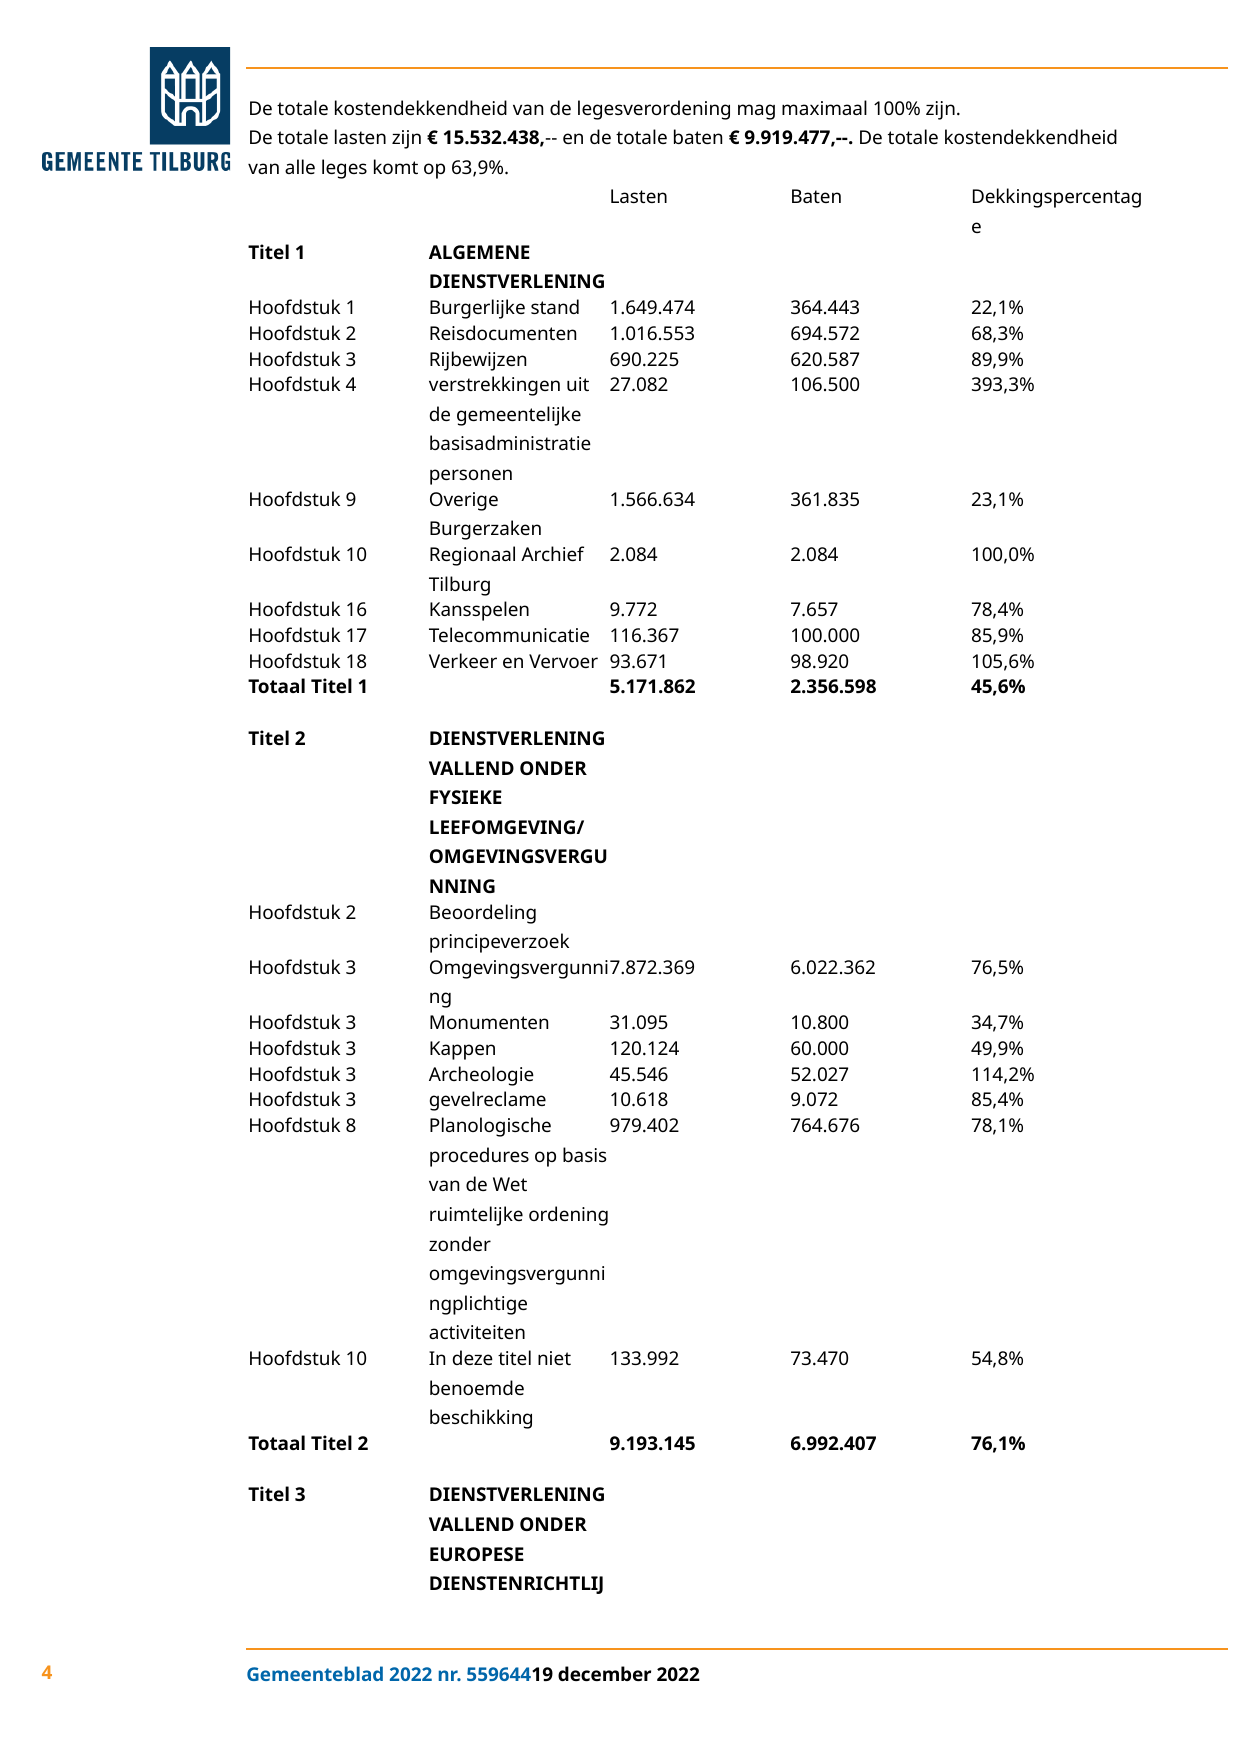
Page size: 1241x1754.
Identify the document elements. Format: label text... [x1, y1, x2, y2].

table_cell 361.835 [790, 486, 971, 541]
table_cell 34,7% [971, 1010, 1152, 1035]
table_cell 85,9% [971, 622, 1152, 648]
table_cell 31.095 [609, 1010, 790, 1035]
table_cell Hoofdstuk 1 [248, 294, 429, 320]
table_cell 60.000 [790, 1035, 971, 1061]
table_cell 1.016.553 [609, 320, 790, 346]
table_cell 98.920 [790, 648, 971, 674]
table_cell 6.992.407 [790, 1430, 971, 1456]
table_cell Totaal Titel 1 [248, 674, 429, 699]
table_cell 764.676 [790, 1113, 971, 1345]
table_cell Regionaal Archief Tilburg [429, 541, 609, 597]
table_cell 76,5% [971, 954, 1152, 1009]
table_cell Titel 2 [248, 725, 429, 899]
table_header Dekkingspercentage [971, 184, 1152, 239]
table_cell Hoofdstuk 3 [248, 1035, 429, 1061]
table_cell 694.572 [790, 320, 971, 346]
table_cell 364.443 [790, 294, 971, 320]
table_cell [609, 1482, 790, 1596]
table_cell [790, 899, 971, 954]
table_cell [609, 725, 790, 899]
table_cell Hoofdstuk 3 [248, 1010, 429, 1035]
table_cell 5.171.862 [609, 674, 790, 699]
table_cell Beoordeling principeverzoek [429, 899, 609, 954]
table_cell 979.402 [609, 1113, 790, 1345]
table_cell Hoofdstuk 16 [248, 597, 429, 622]
table_cell Titel 1 [248, 239, 429, 294]
table_cell 100,0% [971, 541, 1152, 597]
table_cell Titel 3 [248, 1482, 429, 1596]
table_cell 10.618 [609, 1087, 790, 1112]
table_cell Hoofdstuk 8 [248, 1113, 429, 1345]
table_cell 2.356.598 [790, 674, 971, 699]
table_cell 6.022.362 [790, 954, 971, 1009]
table_cell 7.657 [790, 597, 971, 622]
table_header [429, 184, 609, 239]
table_cell Hoofdstuk 10 [248, 541, 429, 597]
table_cell [429, 1430, 609, 1456]
table_cell [609, 239, 790, 294]
table_cell Burgerlijke stand [429, 294, 609, 320]
table_cell Hoofdstuk 2 [248, 320, 429, 346]
table_cell [790, 1482, 971, 1596]
table_cell 93.671 [609, 648, 790, 674]
table_cell Hoofdstuk 3 [248, 954, 429, 1009]
table_cell 114,2% [971, 1061, 1152, 1087]
table_cell 393,3% [971, 371, 1152, 486]
table_cell Hoofdstuk 18 [248, 648, 429, 674]
table_cell 49,9% [971, 1035, 1152, 1061]
table_cell [971, 725, 1152, 899]
table_header Lasten [609, 184, 790, 239]
table_cell Archeologie [429, 1061, 609, 1087]
table_cell 690.225 [609, 346, 790, 371]
table_cell [790, 239, 971, 294]
table_cell 10.800 [790, 1010, 971, 1035]
table_cell ALGEMENE DIENSTVERLENING [429, 239, 609, 294]
table_cell 68,3% [971, 320, 1152, 346]
table_cell [971, 700, 1152, 725]
text De totale lasten zijn € 15.532.438,-- en de totale baten € 9.919.477,--. De totale kostendekkendheid van alle leges komt op 63,9%. [248, 124, 1152, 180]
table_cell Hoofdstuk 2 [248, 899, 429, 954]
table_cell [609, 700, 790, 725]
table_cell [971, 1482, 1152, 1596]
table_cell 73.470 [790, 1345, 971, 1430]
table_cell [248, 700, 429, 725]
table_cell 45.546 [609, 1061, 790, 1087]
table_cell 76,1% [971, 1430, 1152, 1456]
table_cell [790, 725, 971, 899]
table_cell [609, 899, 790, 954]
table_cell 7.872.369 [609, 954, 790, 1009]
table_cell 9.193.145 [609, 1430, 790, 1456]
table_cell 27.082 [609, 371, 790, 486]
table_cell 106.500 [790, 371, 971, 486]
table_cell Reisdocumenten [429, 320, 609, 346]
table_cell 1.566.634 [609, 486, 790, 541]
table_cell Totaal Titel 2 [248, 1430, 429, 1456]
text De totale kostendekkendheid van de legesverordening mag maximaal 100% zijn. [248, 95, 1152, 121]
table_cell [429, 674, 609, 699]
table_cell 620.587 [790, 346, 971, 371]
table_cell [248, 1456, 429, 1482]
table_header [248, 184, 429, 239]
table_cell [790, 1456, 971, 1482]
picture [41, 47, 231, 172]
table_cell Hoofdstuk 3 [248, 1061, 429, 1087]
table_cell [790, 700, 971, 725]
table_cell 116.367 [609, 622, 790, 648]
table_cell Overige Burgerzaken [429, 486, 609, 541]
table_cell Hoofdstuk 17 [248, 622, 429, 648]
table_cell 133.992 [609, 1345, 790, 1430]
table_cell [429, 700, 609, 725]
table_cell 23,1% [971, 486, 1152, 541]
table_cell Rijbewijzen [429, 346, 609, 371]
table_cell 54,8% [971, 1345, 1152, 1430]
table_cell Hoofdstuk 4 [248, 371, 429, 486]
table_cell Verkeer en Vervoer [429, 648, 609, 674]
table_cell [429, 1456, 609, 1482]
table_cell 100.000 [790, 622, 971, 648]
table_cell [971, 239, 1152, 294]
table_cell Omgevingsvergunning [429, 954, 609, 1009]
table_cell 2.084 [790, 541, 971, 597]
table_cell Monumenten [429, 1010, 609, 1035]
table_cell Kansspelen [429, 597, 609, 622]
table_cell In deze titel niet benoemde beschikking [429, 1345, 609, 1430]
table_cell DIENSTVERLENING VALLEND ONDER FYSIEKE LEEFOMGEVING/ OMGEVINGSVERGUNNING [429, 725, 609, 899]
table_cell 85,4% [971, 1087, 1152, 1112]
table_cell 1.649.474 [609, 294, 790, 320]
table_cell 2.084 [609, 541, 790, 597]
table_cell Kappen [429, 1035, 609, 1061]
table_cell Hoofdstuk 3 [248, 346, 429, 371]
table_cell DIENSTVERLENING VALLEND ONDER EUROPESE DIENSTENRICHTLIJ [429, 1482, 609, 1596]
table_cell [971, 1456, 1152, 1482]
table_cell 45,6% [971, 674, 1152, 699]
table_cell 9.072 [790, 1087, 971, 1112]
table_cell 9.772 [609, 597, 790, 622]
table_cell 78,4% [971, 597, 1152, 622]
table_header Baten [790, 184, 971, 239]
table_cell Hoofdstuk 10 [248, 1345, 429, 1430]
table_cell Hoofdstuk 9 [248, 486, 429, 541]
table_cell [971, 899, 1152, 954]
table_cell verstrekkingen uit de gemeentelijke basisadministratie personen [429, 371, 609, 486]
table_cell 120.124 [609, 1035, 790, 1061]
table_cell 105,6% [971, 648, 1152, 674]
table_cell Telecommunicatie [429, 622, 609, 648]
table_cell 52.027 [790, 1061, 971, 1087]
table_cell gevelreclame [429, 1087, 609, 1112]
table_cell 89,9% [971, 346, 1152, 371]
table_cell Hoofdstuk 3 [248, 1087, 429, 1112]
table_cell 22,1% [971, 294, 1152, 320]
table_cell [609, 1456, 790, 1482]
table_cell Planologische procedures op basis van de Wet ruimtelijke ordening zonder omgevingsvergunningplichtige activiteiten [429, 1113, 609, 1345]
table_cell 78,1% [971, 1113, 1152, 1345]
